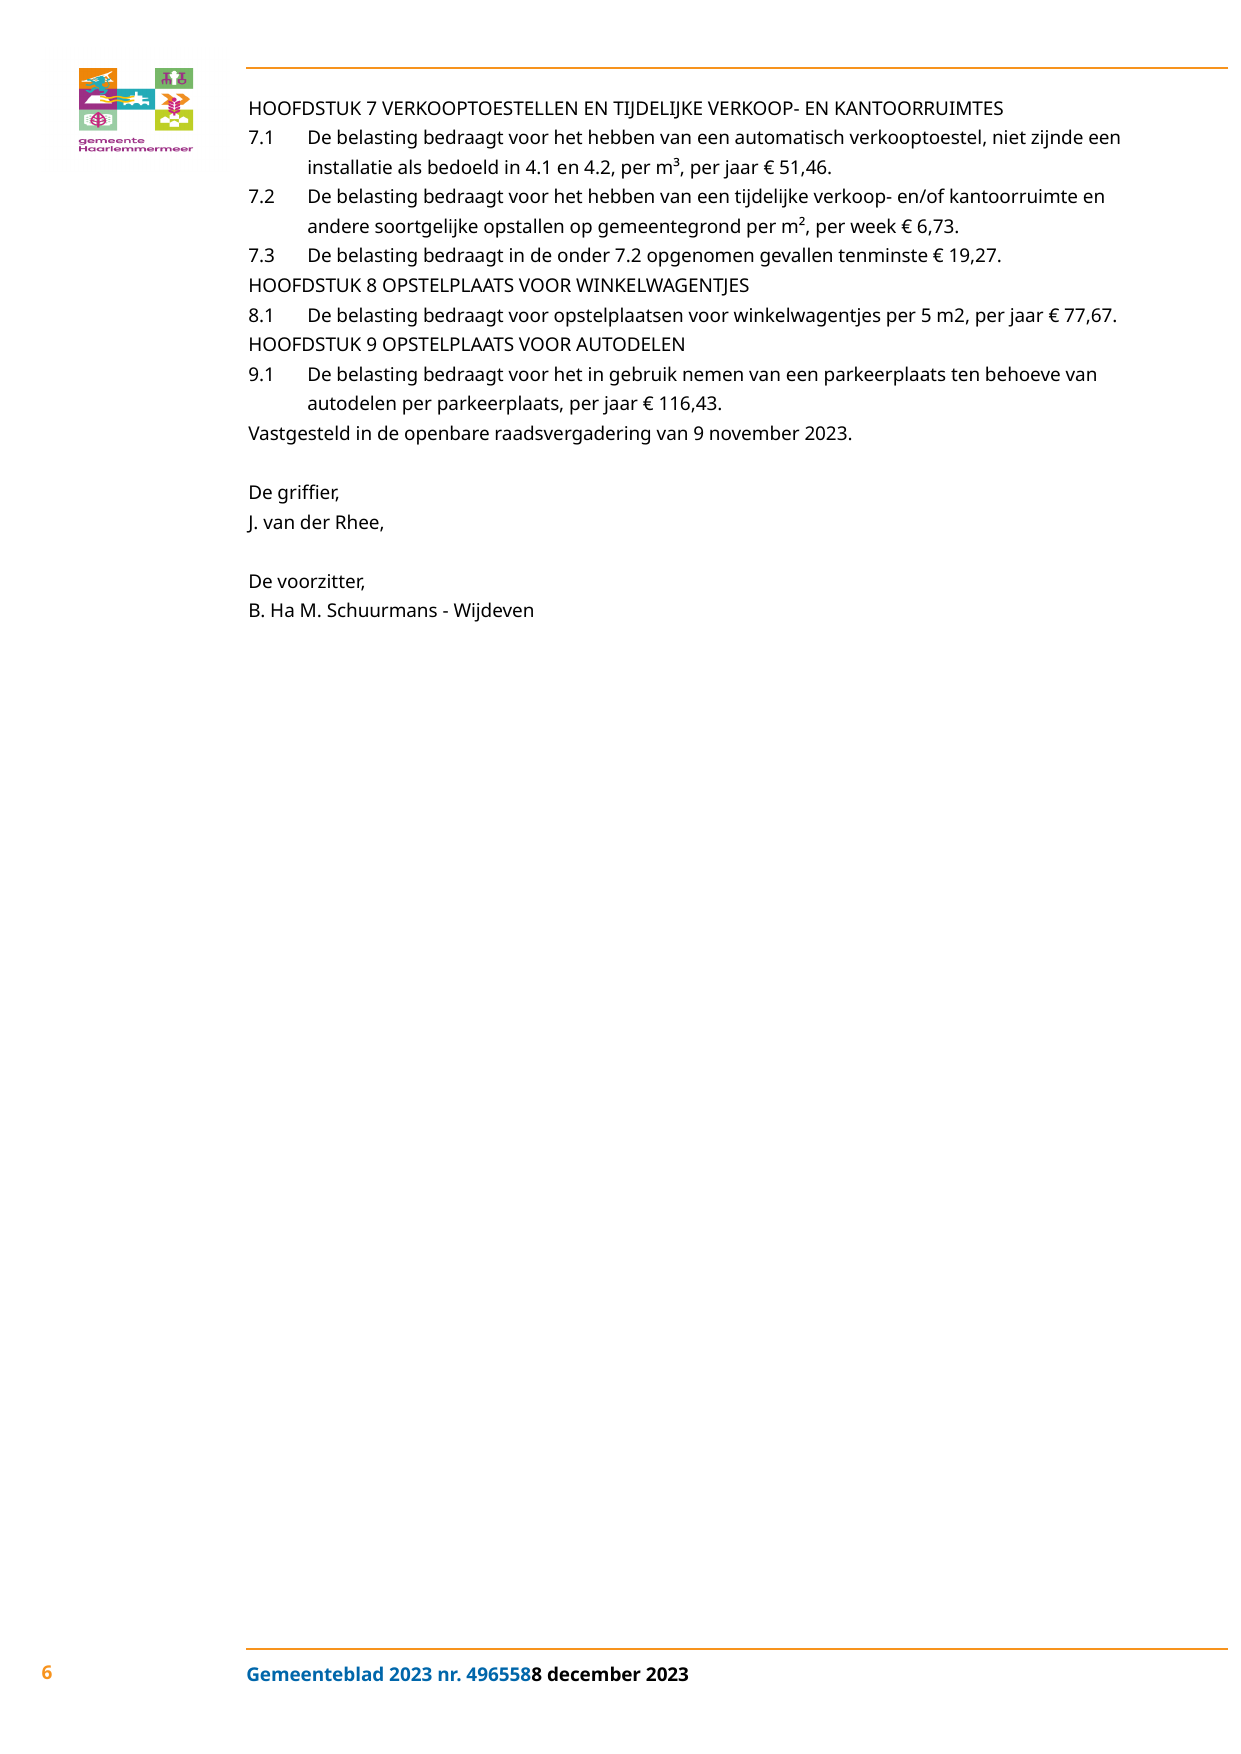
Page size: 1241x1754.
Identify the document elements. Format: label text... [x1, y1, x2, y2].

list De belasting bedraagt voor het hebben van een tijdelijke verkoop- en/of kantoorruimte en andere soortgelijke opstallen op gemeentegrond per m², per week € 6,73. [248, 183, 1152, 239]
text Vastgesteld in de openbare raadsvergadering van 9 november 2023. [248, 420, 1152, 446]
list De belasting bedraagt voor opstelplaatsen voor winkelwagentjes per 5 m2, per jaar € 77,67. [248, 302, 1152, 328]
list De belasting bedraagt in de onder 7.2 opgenomen gevallen tenminste € 19,27. [248, 243, 1152, 268]
text HOOFDSTUK 9 OPSTELPLAATS VOOR AUTODELEN [248, 331, 1152, 357]
text J. van der Rhee, [248, 509, 1152, 535]
text De voorzitter, [248, 568, 1152, 594]
text HOOFDSTUK 8 OPSTELPLAATS VOOR WINKELWAGENTJES [248, 272, 1152, 298]
text De griffier, [248, 479, 1152, 505]
text B. Ha M. Schuurmans - Wijdeven [248, 598, 1152, 623]
picture [41, 47, 231, 172]
list De belasting bedraagt voor het in gebruik nemen van een parkeerplaats ten behoeve van autodelen per parkeerplaats, per jaar € 116,43. [248, 361, 1152, 416]
list De belasting bedraagt voor het hebben van een automatisch verkooptoestel, niet zijnde een installatie als bedoeld in 4.1 en 4.2, per m³, per jaar € 51,46. [248, 124, 1152, 180]
text HOOFDSTUK 7 VERKOOPTOESTELLEN EN TIJDELIJKE VERKOOP- EN KANTOORRUIMTES [248, 95, 1152, 121]
